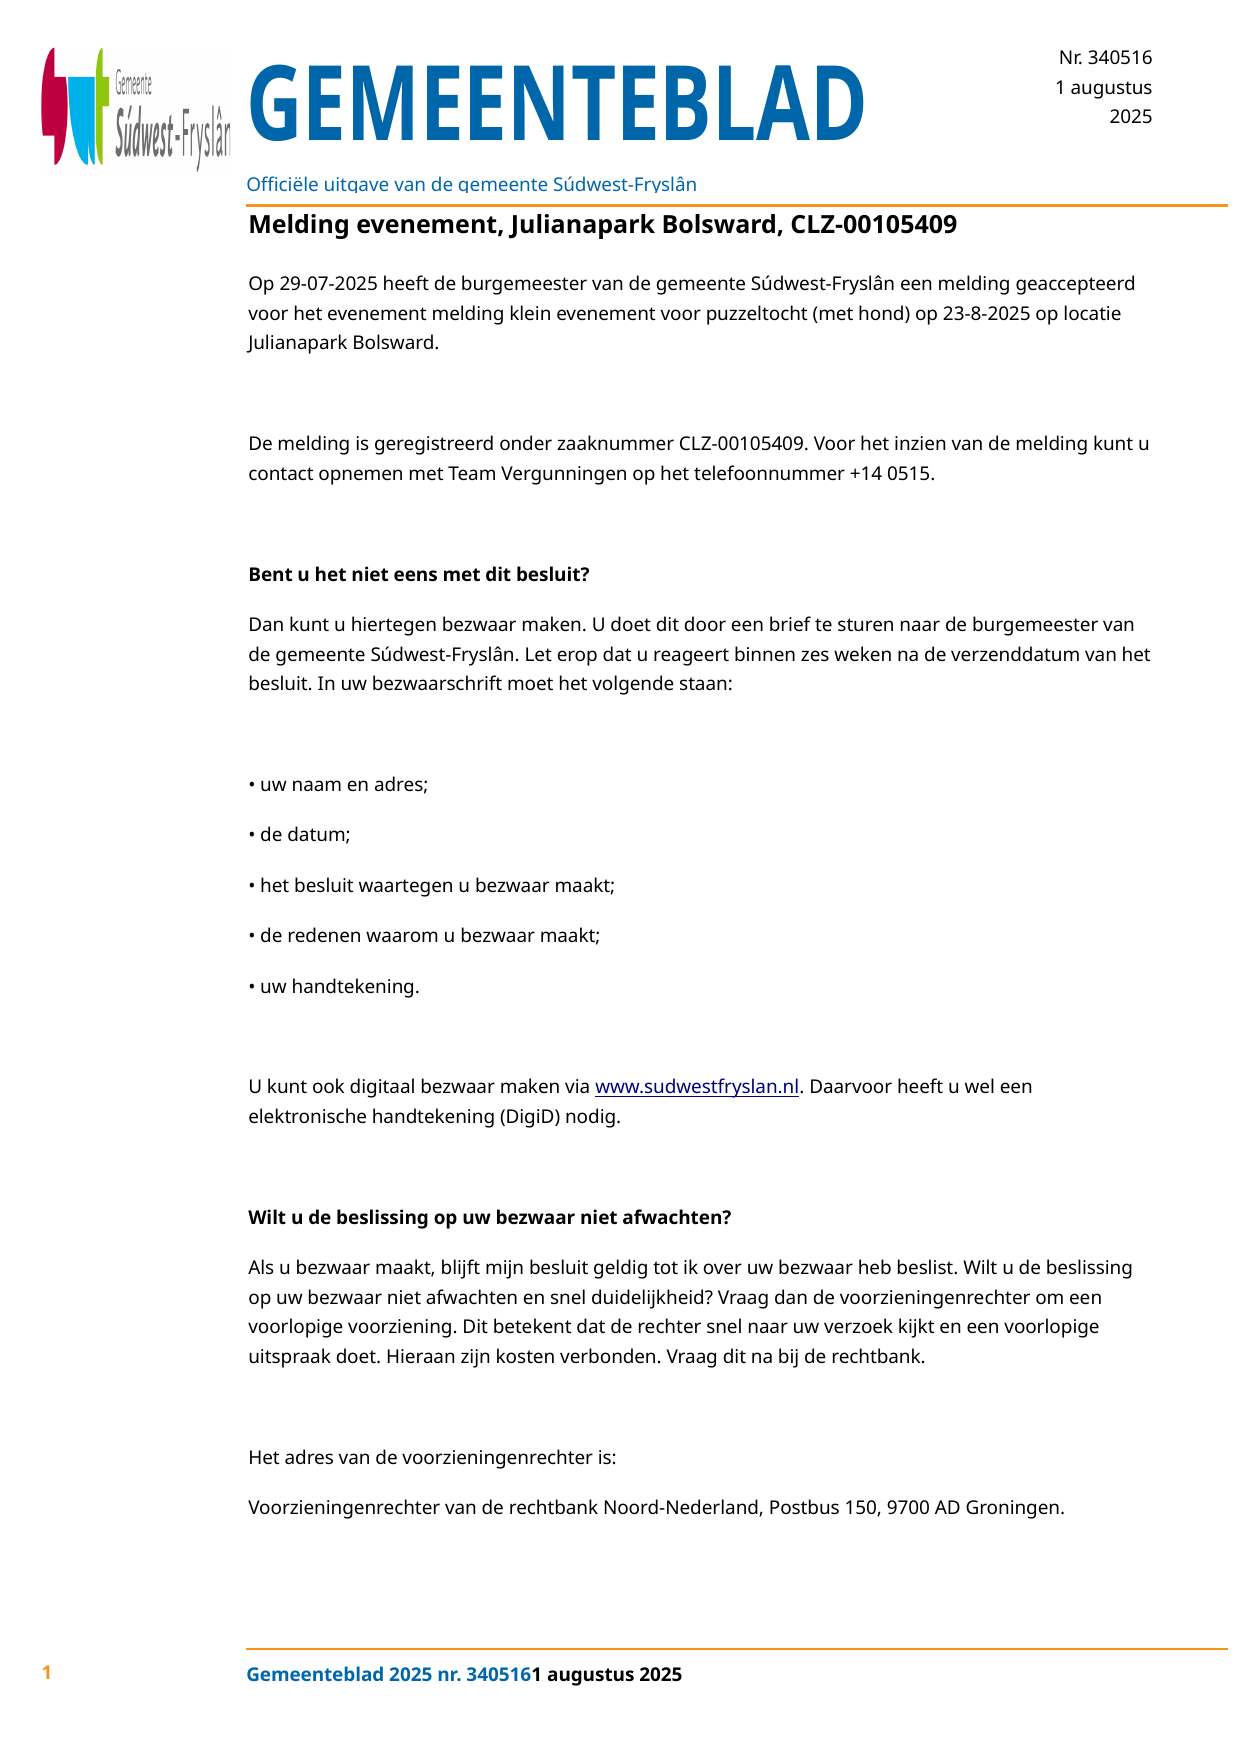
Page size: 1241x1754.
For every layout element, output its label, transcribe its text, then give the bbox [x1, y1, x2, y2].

text • uw naam en adres; [248, 771, 1152, 797]
text • de redenen waarom u bezwaar maakt; [248, 922, 1152, 948]
text Het adres van de voorzieningenrechter is: [248, 1444, 1152, 1470]
text Op 29-07-2025 heeft de burgemeester van de gemeente Súdwest-Fryslân een melding geaccepteerd voor het evenement melding klein evenement voor puzzeltocht (met hond) op 23-8-2025 op locatie Julianapark Bolsward. [248, 270, 1152, 355]
text Melding evenement, Julianapark Bolsward, CLZ-00105409 [248, 207, 1152, 241]
text Wilt u de beslissing op uw bezwaar niet afwachten? [248, 1204, 1152, 1230]
text Dan kunt u hiertegen bezwaar maken. U doet dit door een brief te sturen naar de burgemeester van de gemeente Súdwest-Fryslân. Let erop dat u reageert binnen zes weken na de verzenddatum van het besluit. In uw bezwaarschrift moet het volgende staan: [248, 611, 1152, 696]
picture [41, 47, 231, 172]
text Bent u het niet eens met dit besluit? [248, 561, 1152, 586]
text • de datum; [248, 822, 1152, 847]
text • het besluit waartegen u bezwaar maakt; [248, 872, 1152, 898]
text • uw handtekening. [248, 973, 1152, 998]
text De melding is geregistreerd onder zaaknummer CLZ-00105409. Voor het inzien van de melding kunt u contact opnemen met Team Vergunningen op het telefoonnummer +14 0515. [248, 430, 1152, 486]
text Voorzieningenrechter van de rechtbank Noord-Nederland, Postbus 150, 9700 AD Groningen. [248, 1494, 1152, 1520]
text U kunt ook digitaal bezwaar maken via www.sudwestfryslan.nl. Daarvoor heeft u wel een elektronische handtekening (DigiD) nodig. [248, 1074, 1152, 1129]
text Als u bezwaar maakt, blijft mijn besluit geldig tot ik over uw bezwaar heb beslist. Wilt u de beslissing op uw bezwaar niet afwachten en snel duidelijkheid? Vraag dan de voorzieningenrechter om een voorlopige voorziening. Dit betekent dat de rechter snel naar uw verzoek kijkt en een voorlopige uitspraak doet. Hieraan zijn kosten verbonden. Vraag dit na bij de rechtbank. [248, 1254, 1152, 1369]
